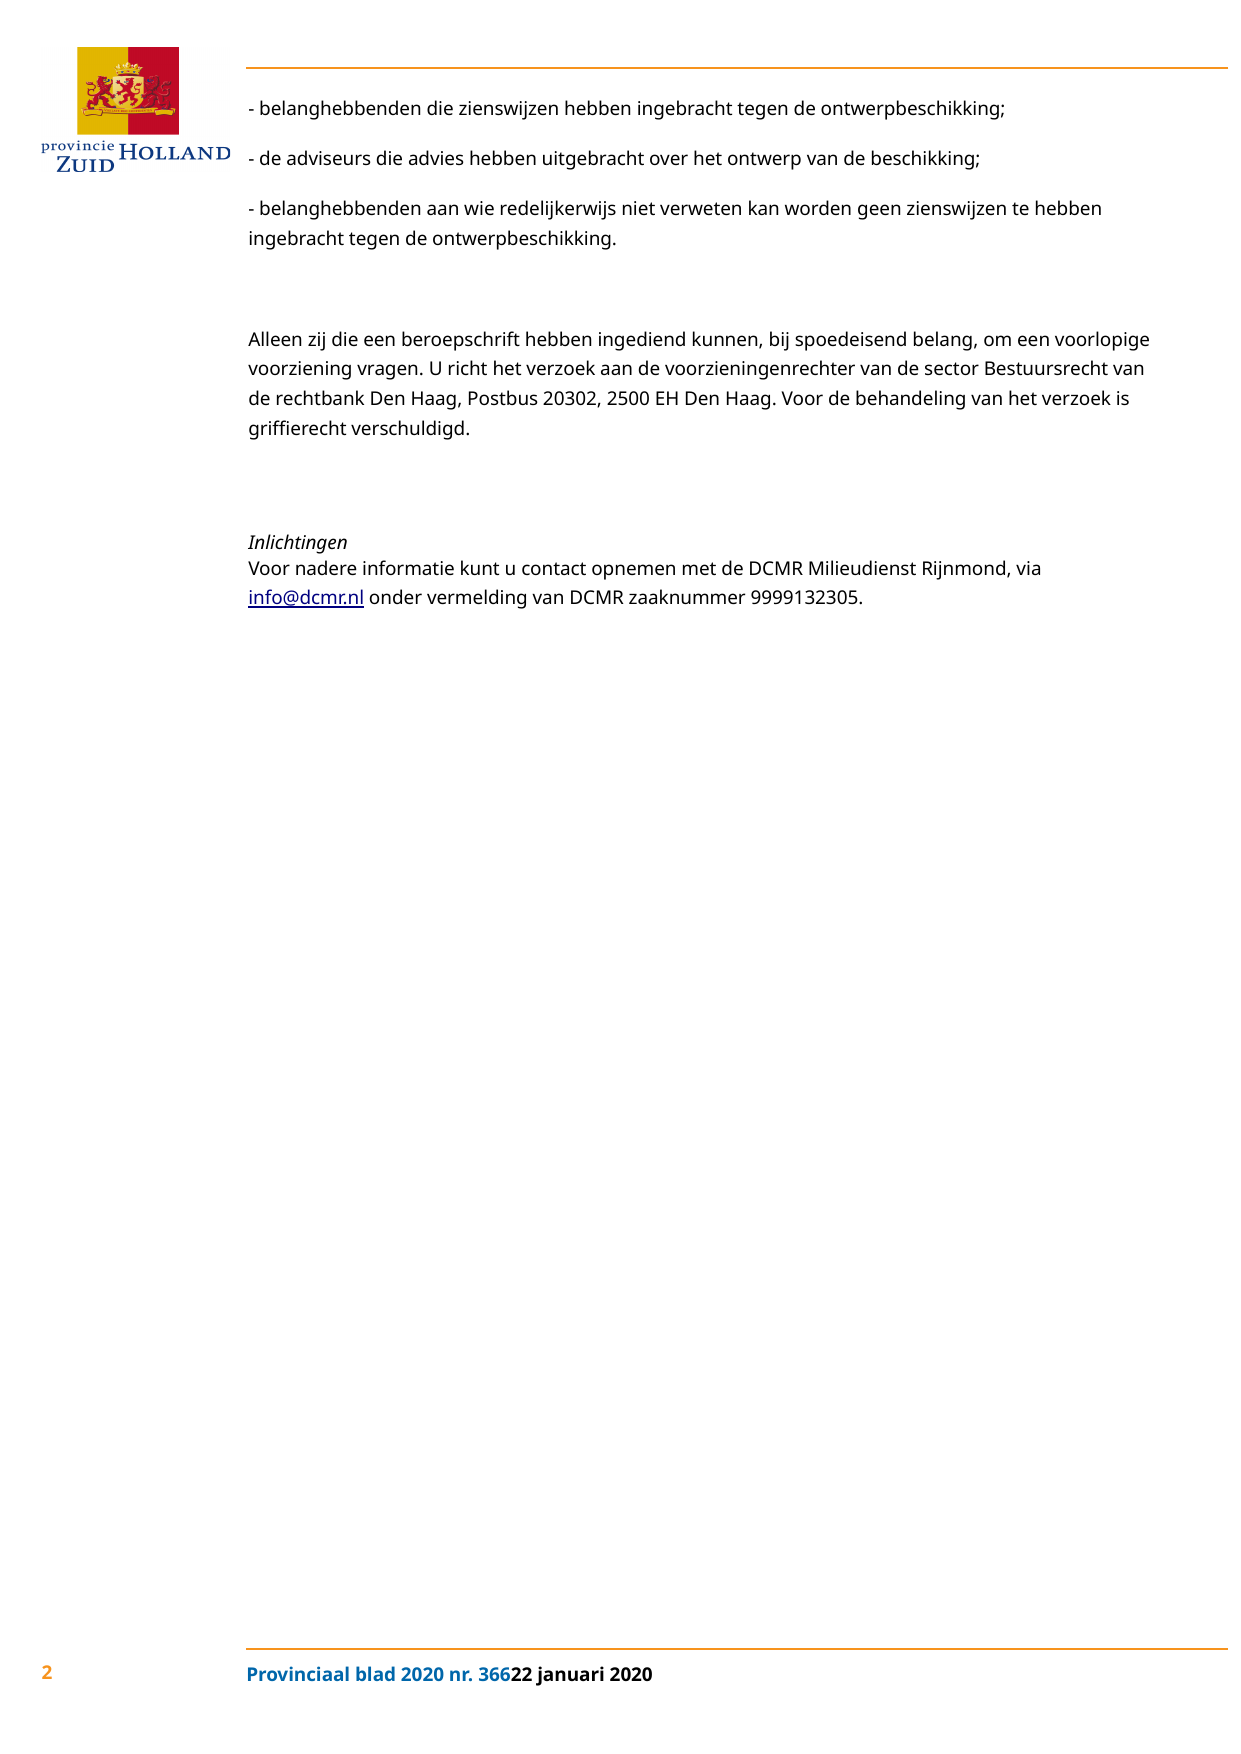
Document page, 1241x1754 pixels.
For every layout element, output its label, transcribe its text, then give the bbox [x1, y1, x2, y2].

text - belanghebbenden die zienswijzen hebben ingebracht tegen de ontwerpbeschikking; [248, 95, 1152, 121]
text Voor nadere informatie kunt u contact opnemen met de DCMR Milieudienst Rijnmond, via info@dcmr.nl onder vermelding van DCMR zaaknummer 9999132305. [248, 555, 1152, 610]
text - de adviseurs die advies hebben uitgebracht over het ontwerp van de beschikking; [248, 145, 1152, 171]
text - belanghebbenden aan wie redelijkerwijs niet verweten kan worden geen zienswijzen te hebben ingebracht tegen de ontwerpbeschikking. [248, 196, 1152, 251]
picture [41, 47, 231, 172]
text Inlichtingen [248, 529, 1152, 555]
text Alleen zij die een beroepschrift hebben ingediend kunnen, bij spoedeisend belang, om een voorlopige voorziening vragen. U richt het verzoek aan de voorzieningenrechter van de sector Bestuursrecht van de rechtbank Den Haag, Postbus 20302, 2500 EH Den Haag. Voor de behandeling van het verzoek is griffierecht verschuldigd. [248, 326, 1152, 441]
